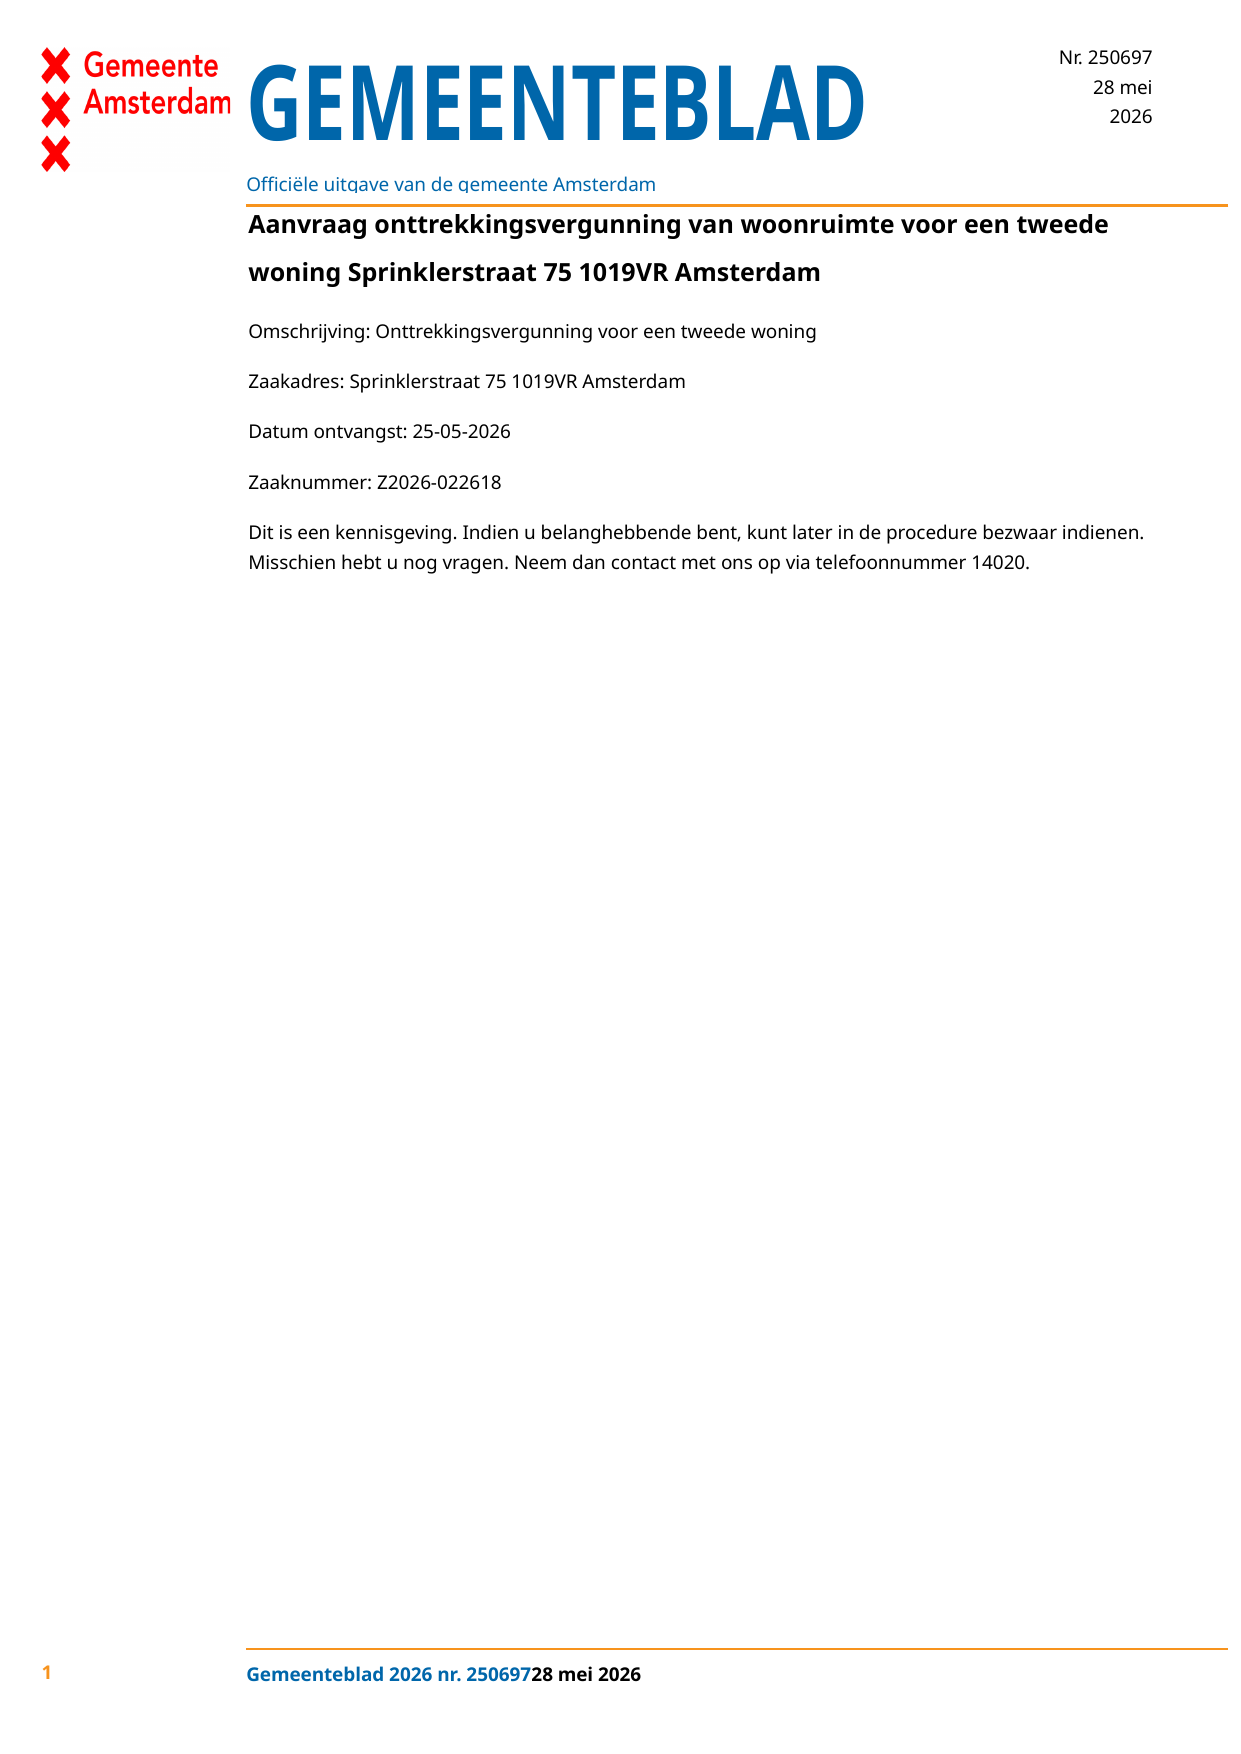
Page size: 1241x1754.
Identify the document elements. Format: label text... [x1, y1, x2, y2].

text Zaakadres: Sprinklerstraat 75 1019VR Amsterdam [248, 368, 1152, 394]
text Omschrijving: Onttrekkingsvergunning voor een tweede woning [248, 318, 1152, 344]
text Datum ontvangst: 25-05-2026 [248, 419, 1152, 444]
text Zaaknummer: Z2026-022618 [248, 469, 1152, 495]
text Dit is een kennisgeving. Indien u belanghebbende bent, kunt later in de procedure bezwaar indienen. Misschien hebt u nog vragen. Neem dan contact met ons op via telefoonnummer 14020. [248, 519, 1152, 575]
text Aanvraag onttrekkingsvergunning van woonruimte voor een tweede woning Sprinklerstraat 75 1019VR Amsterdam [248, 207, 1152, 288]
picture [41, 47, 231, 172]
